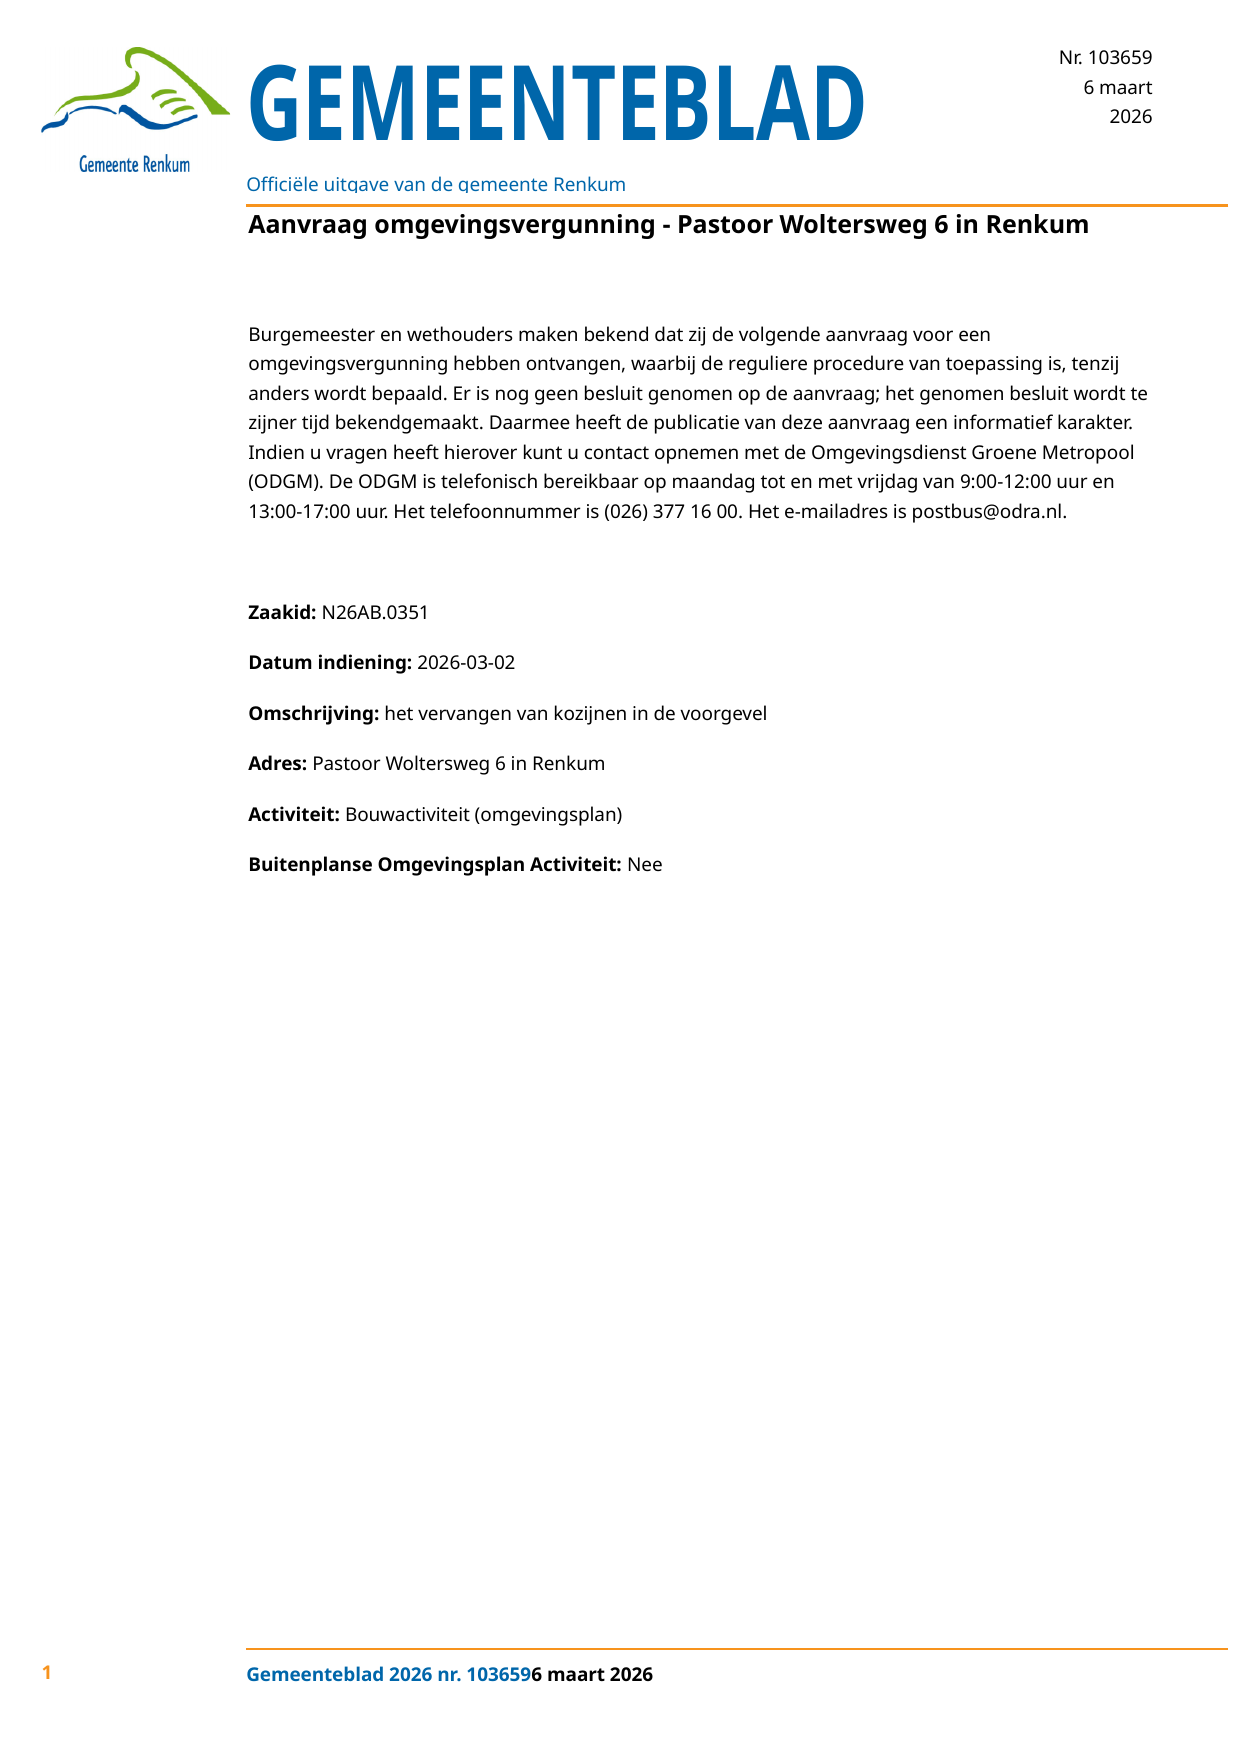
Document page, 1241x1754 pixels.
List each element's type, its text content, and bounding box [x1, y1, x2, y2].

text Datum indiening: 2026-03-02 [248, 649, 1152, 675]
text Adres: Pastoor Woltersweg 6 in Renkum [248, 750, 1152, 776]
text Aanvraag omgevingsvergunning - Pastoor Woltersweg 6 in Renkum [248, 207, 1152, 241]
text Activiteit: Bouwactiviteit (omgevingsplan) [248, 801, 1152, 826]
text Buitenplanse Omgevingsplan Activiteit: Nee [248, 851, 1152, 877]
text Burgemeester en wethouders maken bekend dat zij de volgende aanvraag voor een omgevingsvergunning hebben ontvangen, waarbij de reguliere procedure van toepassing is, tenzij anders wordt bepaald. Er is nog geen besluit genomen op de aanvraag; het genomen besluit wordt te zijner tijd bekendgemaakt. Daarmee heeft de publicatie van deze aanvraag een informatief karakter. Indien u vragen heeft hierover kunt u contact opnemen met de Omgevingsdienst Groene Metropool (ODGM). De ODGM is telefonisch bereikbaar op maandag tot en met vrijdag van 9:00-12:00 uur en 13:00-17:00 uur. Het telefoonnummer is (026) 377 16 00. Het e-mailadres is postbus@odra.nl. [248, 321, 1152, 524]
picture [41, 47, 231, 172]
text Zaakid: N26AB.0351 [248, 599, 1152, 625]
text Omschrijving: het vervangen van kozijnen in de voorgevel [248, 700, 1152, 726]
